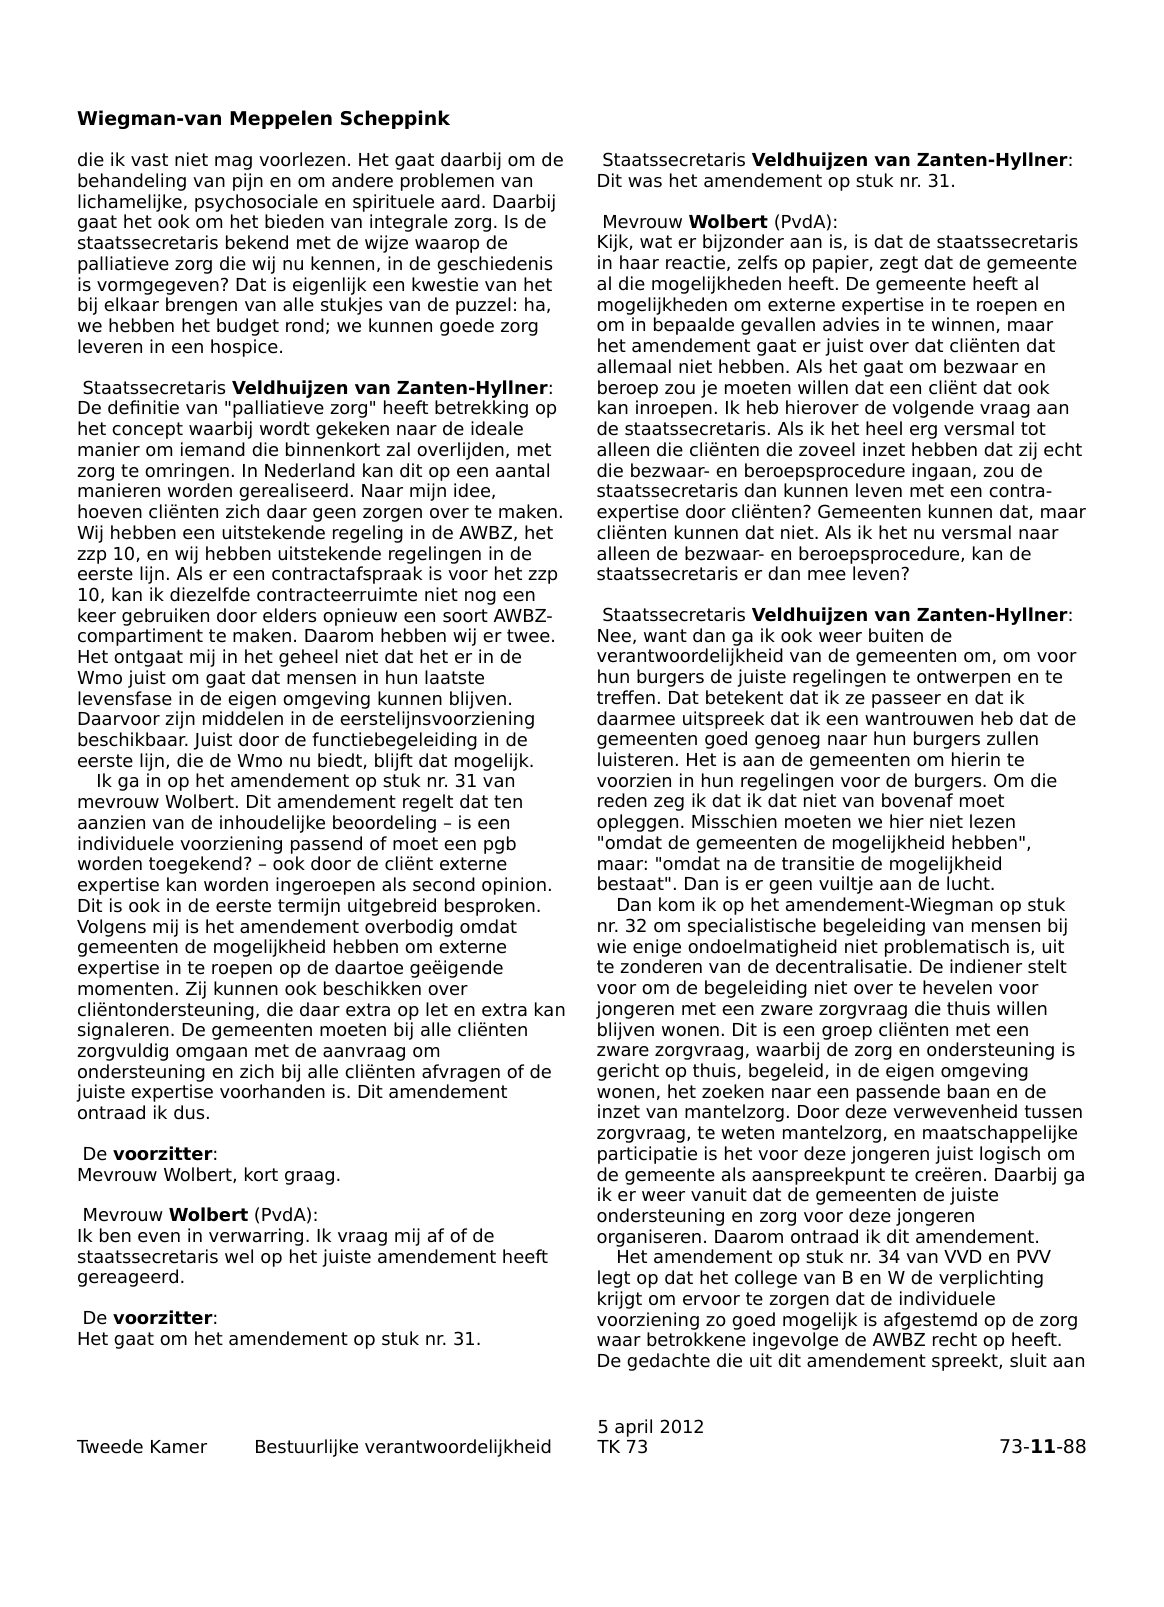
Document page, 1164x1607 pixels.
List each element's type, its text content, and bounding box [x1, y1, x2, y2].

text De definitie van "palliatieve zorg" heeft betrekking op het concept waarbij wordt gekeken naar de ideale manier om iemand die binnenkort zal overlijden, met zorg te omringen. In Nederland kan dit op een aantal manieren worden gerealiseerd. Naar mijn idee, hoeven cliënten zich daar geen zorgen over te maken. Wij hebben een uitstekende regeling in de AWBZ, het zzp 10, en wij hebben uitstekende regelingen in de eerste lijn. Als er een contractafspraak is voor het zzp 10, kan ik diezelfde contracteerruimte niet nog een keer gebruiken door elders opnieuw een soort AWBZ-compartiment te maken. Daarom hebben wij er twee. Het ontgaat mij in het geheel niet dat het er in de Wmo juist om gaat dat mensen in hun laatste levensfase in de eigen omgeving kunnen blijven. Daarvoor zijn middelen in de eerstelijnsvoorziening beschikbaar. Juist door de functiebegeleiding in de eerste lijn, die de Wmo nu biedt, blijft dat mogelijk. [77, 398, 567, 771]
text Mevrouw Wolbert, kort graag. [77, 1164, 567, 1185]
text Dan kom ik op het amendement-Wiegman op stuk nr. 32 om specialistische begeleiding van mensen bij wie enige ondoelmatigheid niet problematisch is, uit te zonderen van de decentralisatie. De indiener stelt voor om de begeleiding niet over te hevelen voor jongeren met een zware zorgvraag die thuis willen blijven wonen. Dit is een groep cliënten met een zware zorgvraag, waarbij de zorg en ondersteuning is gericht op thuis, begeleid, in de eigen omgeving wonen, het zoeken naar een passende baan en de inzet van mantelzorg. Door deze verwevenheid tussen zorgvraag, te weten mantelzorg, en maatschappelijke participatie is het voor deze jongeren juist logisch om de gemeente als aanspreekpunt te creëren. Daarbij ga ik er weer vanuit dat de gemeenten de juiste ondersteuning en zorg voor deze jongeren organiseren. Daarom ontraad ik dit amendement. [596, 895, 1087, 1247]
text Ik ben even in verwarring. Ik vraag mij af of de staatssecretaris wel op het juiste amendement heeft gereageerd. [77, 1226, 567, 1288]
text De voorzitter: [77, 1308, 567, 1329]
text Het amendement op stuk nr. 34 van VVD en PVV legt op dat het college van B en W de verplichting krijgt om ervoor te zorgen dat de individuele voorziening zo goed mogelijk is afgestemd op de zorg waar betrokkene ingevolge de AWBZ recht op heeft. De gedachte die uit dit amendement spreekt, sluit aan [596, 1247, 1087, 1372]
text Mevrouw Wolbert (PvdA): [77, 1205, 567, 1226]
text Mevrouw Wolbert (PvdA): [596, 212, 1087, 232]
text Staatssecretaris Veldhuijzen van Zanten-Hyllner: [596, 150, 1087, 171]
text De voorzitter: [77, 1144, 567, 1164]
text die ik vast niet mag voorlezen. Het gaat daarbij om de behandeling van pijn en om andere problemen van lichamelijke, psychosociale en spirituele aard. Daarbij gaat het ook om het bieden van integrale zorg. Is de staatssecretaris bekend met de wijze waarop de palliatieve zorg die wij nu kennen, in de geschiedenis is vormgegeven? Dat is eigenlijk een kwestie van het bij elkaar brengen van alle stukjes van de puzzel: ha, we hebben het budget rond; we kunnen goede zorg leveren in een hospice. [77, 150, 567, 357]
text Ik ga in op het amendement op stuk nr. 31 van mevrouw Wolbert. Dit amendement regelt dat ten aanzien van de inhoudelijke beoordeling – is een individuele voorziening passend of moet een pgb worden toegekend? – ook door de cliënt externe expertise kan worden ingeroepen als second opinion. Dit is ook in de eerste termijn uitgebreid besproken. Volgens mij is het amendement overbodig omdat gemeenten de mogelijkheid hebben om externe expertise in te roepen op de daartoe geëigende momenten. Zij kunnen ook beschikken over cliëntondersteuning, die daar extra op let en extra kan signaleren. De gemeenten moeten bij alle cliënten zorgvuldig omgaan met de aanvraag om ondersteuning en zich bij alle cliënten afvragen of de juiste expertise voorhanden is. Dit amendement ontraad ik dus. [77, 771, 567, 1124]
text Staatssecretaris Veldhuijzen van Zanten-Hyllner: [77, 377, 567, 398]
text Nee, want dan ga ik ook weer buiten de verantwoordelijkheid van de gemeenten om, om voor hun burgers de juiste regelingen te ontwerpen en te treffen. Dat betekent dat ik ze passeer en dat ik daarmee uitspreek dat ik een wantrouwen heb dat de gemeenten goed genoeg naar hun burgers zullen luisteren. Het is aan de gemeenten om hierin te voorzien in hun regelingen voor de burgers. Om die reden zeg ik dat ik dat niet van bovenaf moet opleggen. Misschien moeten we hier niet lezen "omdat de gemeenten de mogelijkheid hebben", maar: "omdat na de transitie de mogelijkheid bestaat". Dan is er geen vuiltje aan de lucht. [596, 626, 1087, 895]
text Dit was het amendement op stuk nr. 31. [596, 171, 1087, 192]
text Kijk, wat er bijzonder aan is, is dat de staatssecretaris in haar reactie, zelfs op papier, zegt dat de gemeente al die mogelijkheden heeft. De gemeente heeft al mogelijkheden om externe expertise in te roepen en om in bepaalde gevallen advies in te winnen, maar het amendement gaat er juist over dat cliënten dat allemaal niet hebben. Als het gaat om bezwaar en beroep zou je moeten willen dat een cliënt dat ook kan inroepen. Ik heb hierover de volgende vraag aan de staatssecretaris. Als ik het heel erg versmal tot alleen die cliënten die zoveel inzet hebben dat zij echt die bezwaar- en beroepsprocedure ingaan, zou de staatssecretaris dan kunnen leven met een contra-expertise door cliënten? Gemeenten kunnen dat, maar cliënten kunnen dat niet. Als ik het nu versmal naar alleen de bezwaar- en beroepsprocedure, kan de staatssecretaris er dan mee leven? [596, 232, 1087, 585]
text Staatssecretaris Veldhuijzen van Zanten-Hyllner: [596, 605, 1087, 626]
text Het gaat om het amendement op stuk nr. 31. [77, 1329, 567, 1349]
